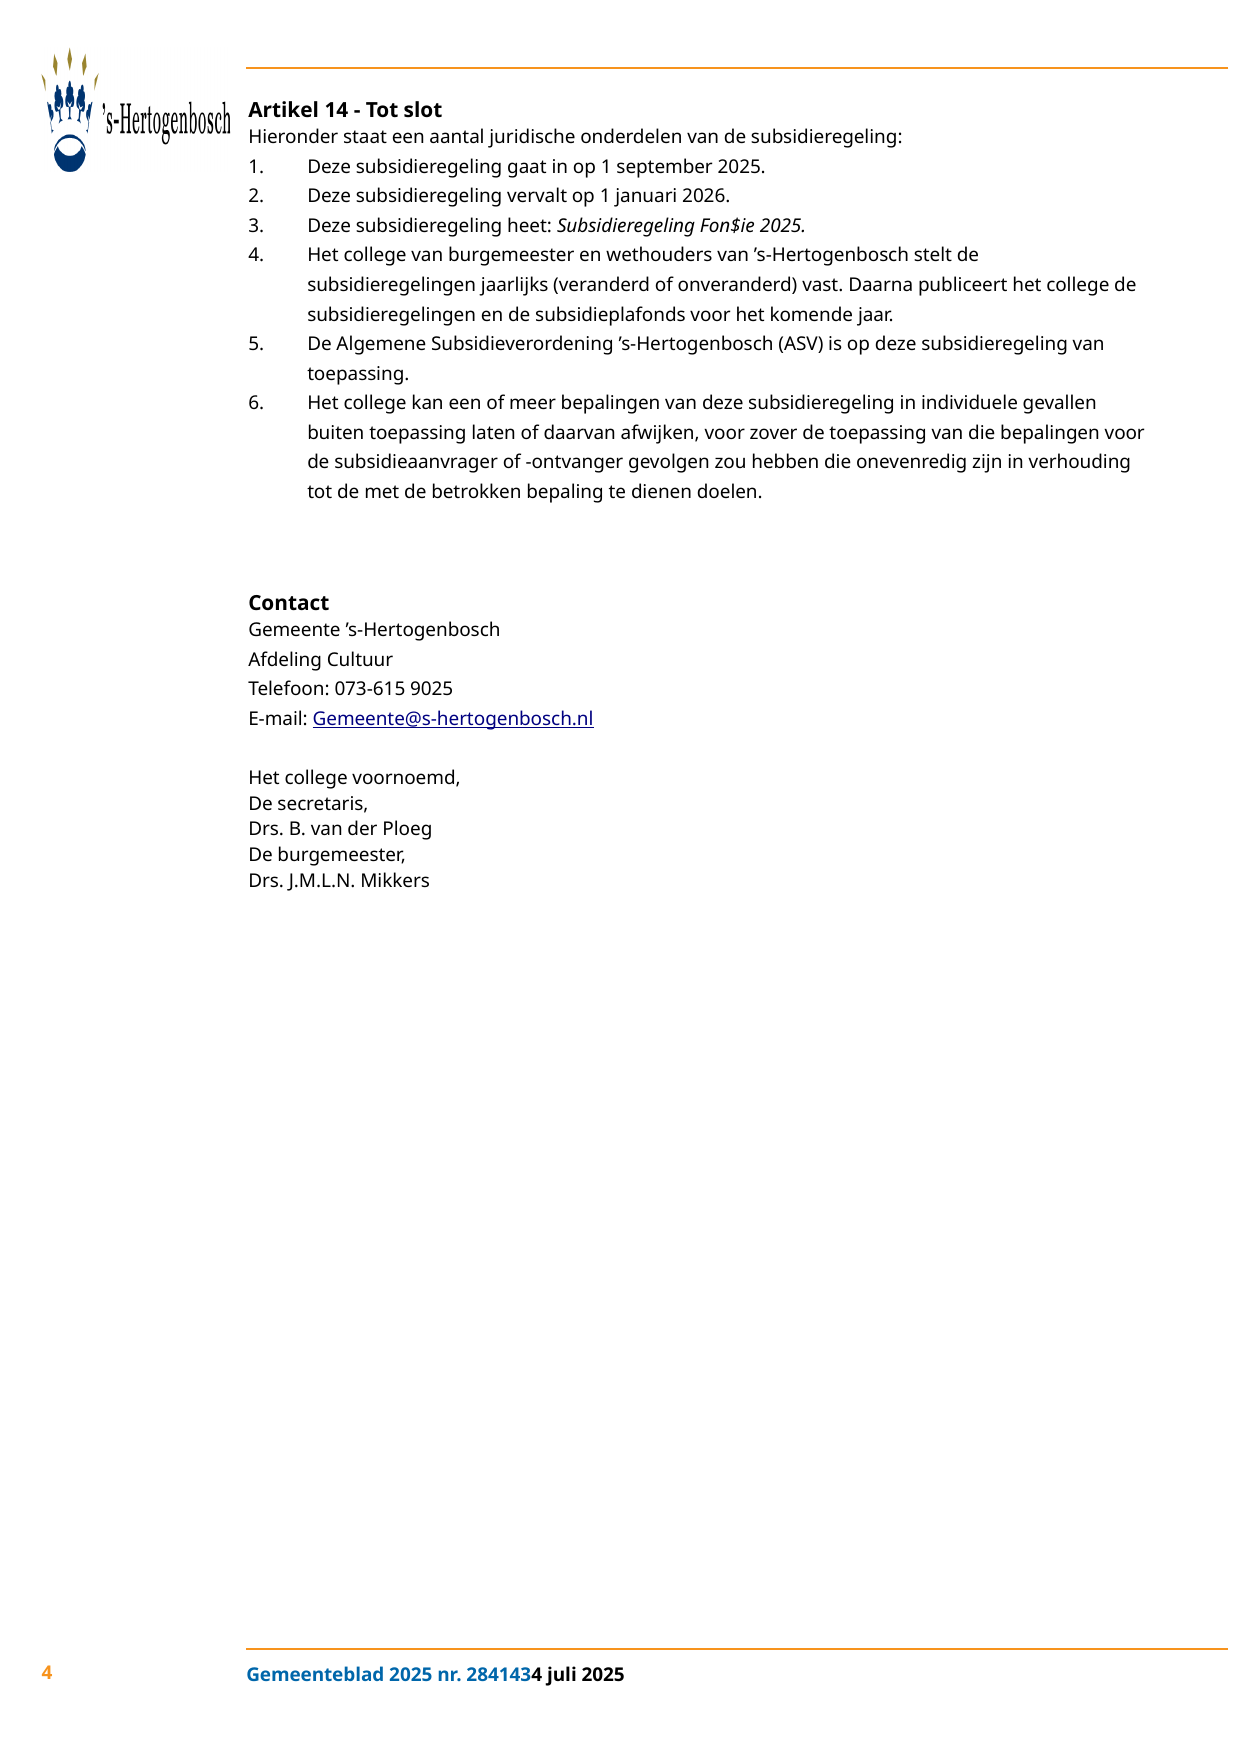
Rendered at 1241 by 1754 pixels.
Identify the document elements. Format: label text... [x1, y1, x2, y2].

text De burgemeester, [248, 841, 1152, 867]
text Hieronder staat een aantal juridische onderdelen van de subsidieregeling: [248, 123, 1152, 149]
text De secretaris, [248, 790, 1152, 816]
text Drs. J.M.L.N. Mikkers [248, 867, 1152, 893]
text Telefoon: 073-615 9025 [248, 675, 1152, 701]
text Contact [248, 588, 1152, 616]
list Het college van burgemeester en wethouders van ’s-Hertogenbosch stelt de subsidieregelingen jaarlijks (veranderd of onveranderd) vast. Daarna publiceert het college de subsidieregelingen en de subsidieplafonds voor het komende jaar. [248, 242, 1152, 326]
list De Algemene Subsidieverordening ’s-Hertogenbosch (ASV) is op deze subsidieregeling van toepassing. [248, 330, 1152, 386]
list Deze subsidieregeling gaat in op 1 september 2025. [248, 153, 1152, 178]
list Deze subsidieregeling vervalt op 1 januari 2026. [248, 182, 1152, 208]
list Deze subsidieregeling heet: Subsidieregeling Fon$ie 2025. [248, 212, 1152, 238]
text Gemeente ’s-Hertogenbosch [248, 616, 1152, 642]
text Artikel 14 - Tot slot [248, 95, 1152, 123]
text Afdeling Cultuur [248, 646, 1152, 672]
text E-mail: Gemeente@s-hertogenbosch.nl [248, 705, 1152, 731]
text Drs. B. van der Ploeg [248, 816, 1152, 841]
picture [41, 47, 231, 172]
text Het college voornoemd, [248, 764, 1152, 790]
list Het college kan een of meer bepalingen van deze subsidieregeling in individuele gevallen buiten toepassing laten of daarvan afwijken, voor zover de toepassing van die bepalingen voor de subsidieaanvrager of -ontvanger gevolgen zou hebben die onevenredig zijn in verhouding tot de met de betrokken bepaling te dienen doelen. [248, 389, 1152, 504]
